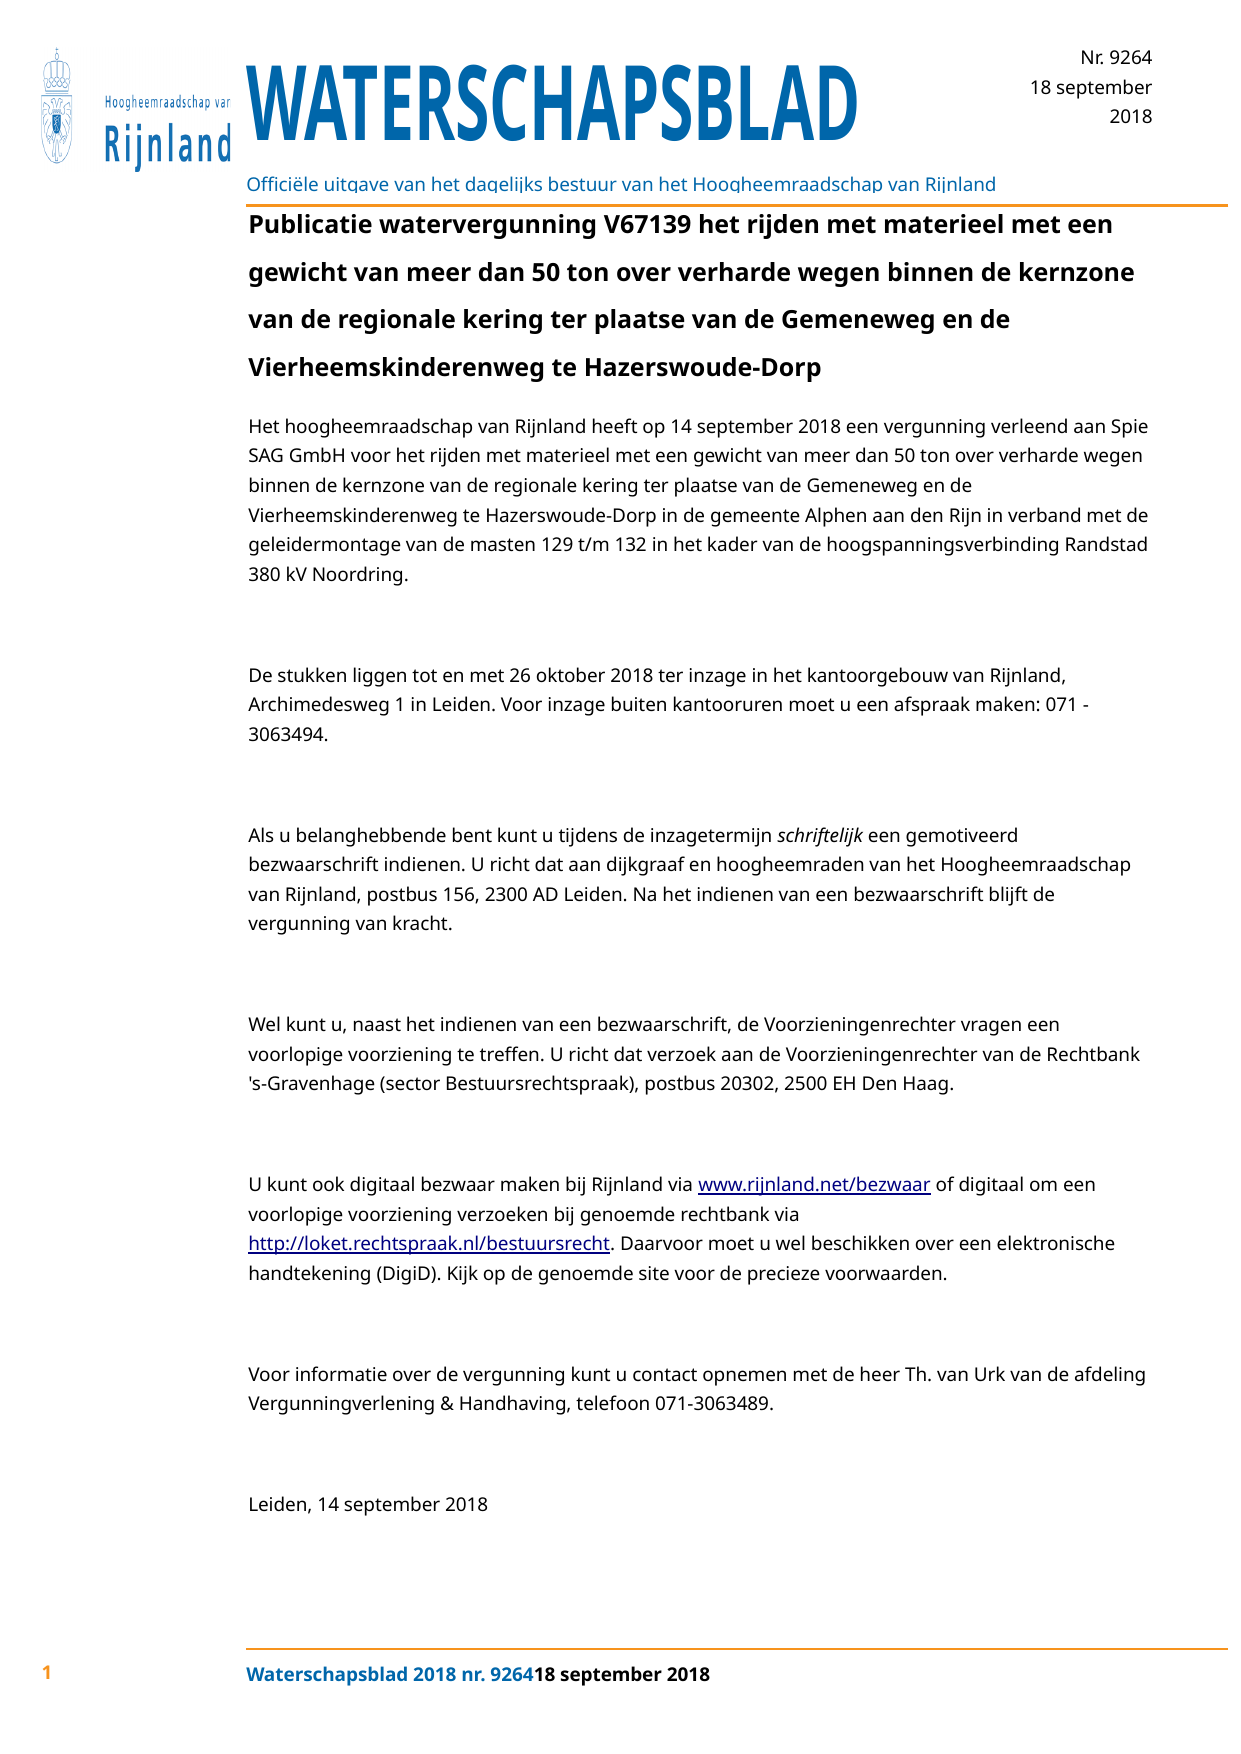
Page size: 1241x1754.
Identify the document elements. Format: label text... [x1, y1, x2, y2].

text Als u belanghebbende bent kunt u tijdens de inzagetermijn schriftelijk een gemotiveerd bezwaarschrift indienen. U richt dat aan dijkgraaf en hoogheemraden van het Hoogheemraadschap van Rijnland, postbus 156, 2300 AD Leiden. Na het indienen van een bezwaarschrift blijft de vergunning van kracht. [248, 822, 1152, 936]
picture [41, 47, 231, 172]
text Leiden, 14 september 2018 [248, 1491, 1152, 1517]
text Voor informatie over de vergunning kunt u contact opnemen met de heer Th. van Urk van de afdeling Vergunningverlening & Handhaving, telefoon 071-3063489. [248, 1361, 1152, 1416]
text Het hoogheemraadschap van Rijnland heeft op 14 september 2018 een vergunning verleend aan Spie SAG GmbH voor het rijden met materieel met een gewicht van meer dan 50 ton over verharde wegen binnen de kernzone van de regionale kering ter plaatse van de Gemeneweg en de Vierheemskinderenweg te Hazerswoude-Dorp in de gemeente Alphen aan den Rijn in verband met de geleidermontage van de masten 129 t/m 132 in het kader van de hoogspanningsverbinding Randstad 380 kV Noordring. [248, 413, 1152, 587]
text U kunt ook digitaal bezwaar maken bij Rijnland via www.rijnland.net/bezwaar of digitaal om een voorlopige voorziening verzoeken bij genoemde rechtbank via http://loket.rechtspraak.nl/bestuursrecht. Daarvoor moet u wel beschikken over een elektronische handtekening (DigiD). Kijk op de genoemde site voor de precieze voorwaarden. [248, 1171, 1152, 1286]
text Wel kunt u, naast het indienen van een bezwaarschrift, de Voorzieningenrechter vragen een voorlopige voorziening te treffen. U richt dat verzoek aan de Voorzieningenrechter van de Rechtbank 's-Gravenhage (sector Bestuursrechtspraak), postbus 20302, 2500 EH Den Haag. [248, 1011, 1152, 1096]
text Publicatie watervergunning V67139 het rijden met materieel met een gewicht van meer dan 50 ton over verharde wegen binnen de kernzone van de regionale kering ter plaatse van de Gemeneweg en de Vierheemskinderenweg te Hazerswoude-Dorp [248, 207, 1152, 384]
text De stukken liggen tot en met 26 oktober 2018 ter inzage in het kantoorgebouw van Rijnland, Archimedesweg 1 in Leiden. Voor inzage buiten kantooruren moet u een afspraak maken: 071 - 3063494. [248, 662, 1152, 747]
